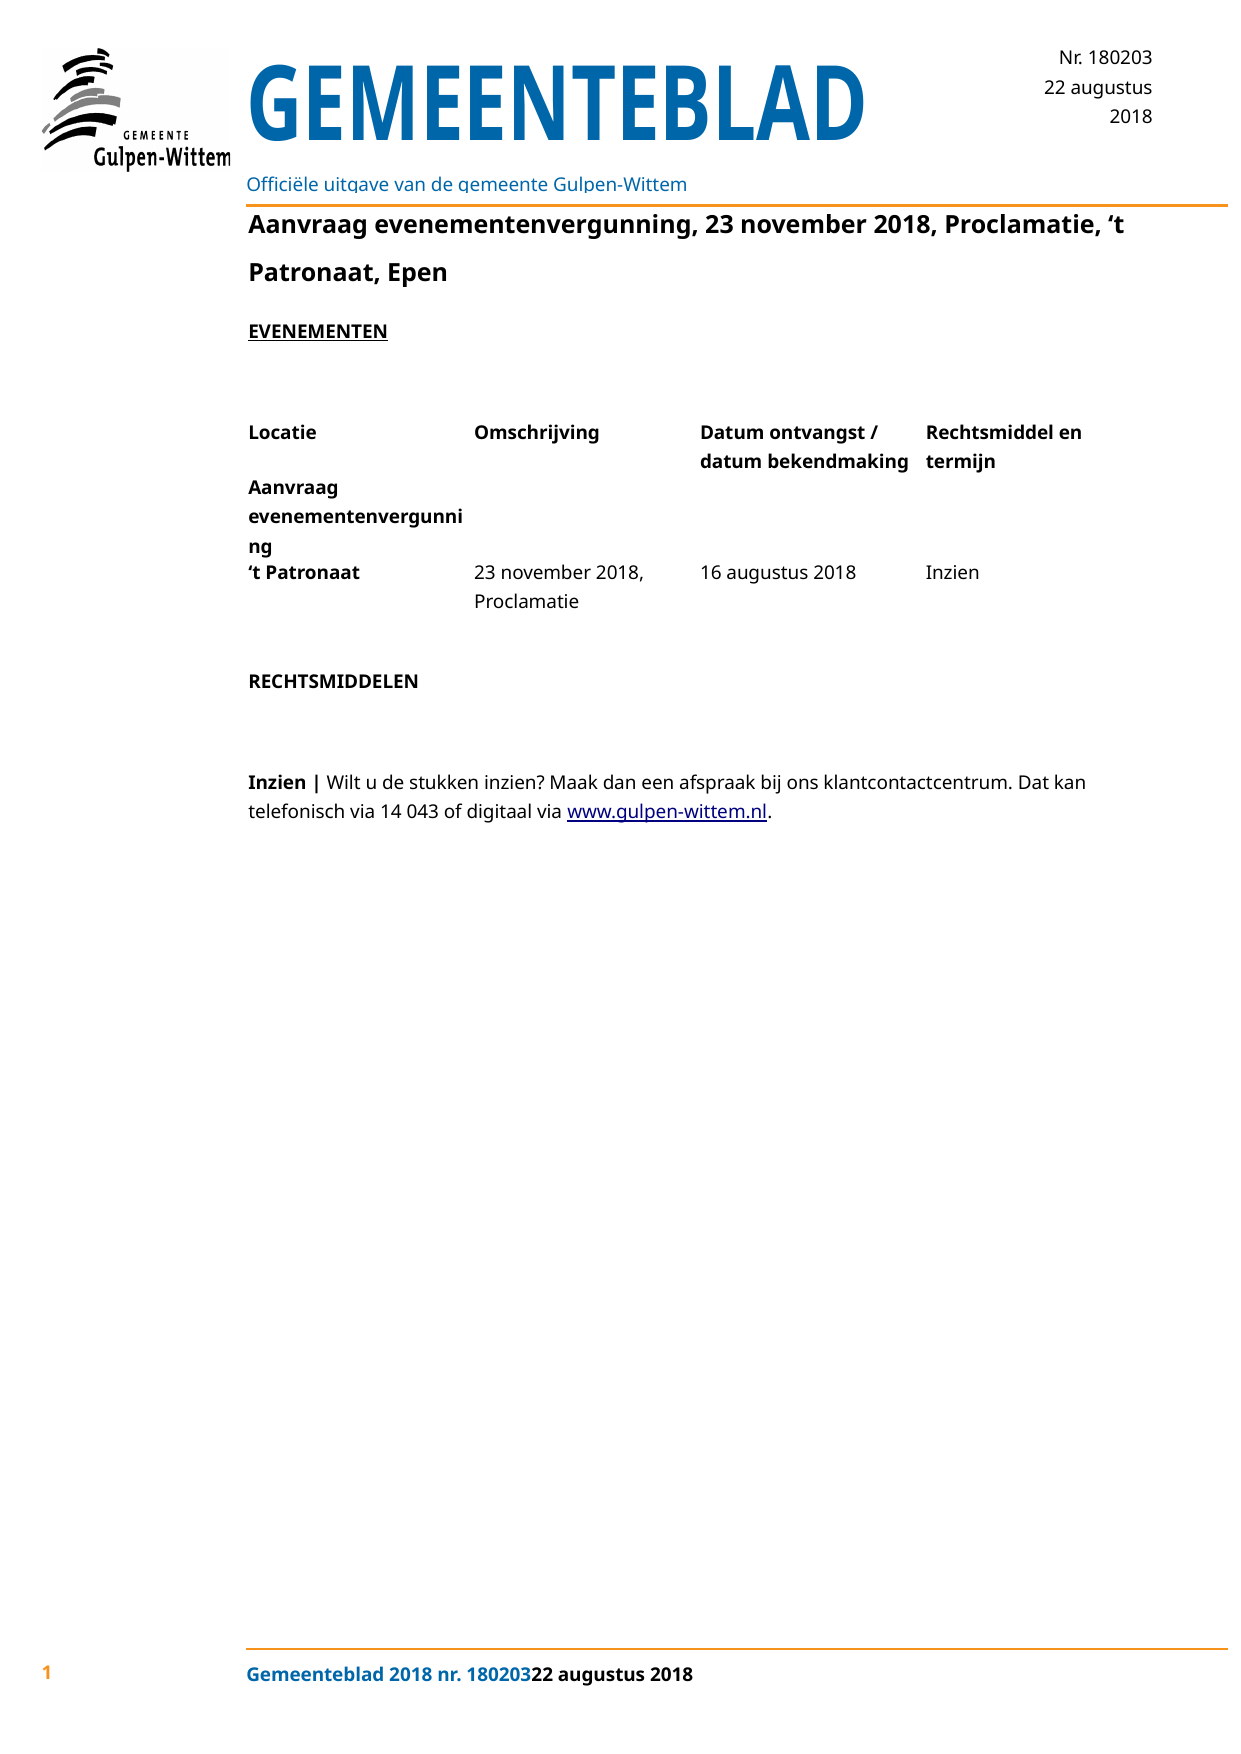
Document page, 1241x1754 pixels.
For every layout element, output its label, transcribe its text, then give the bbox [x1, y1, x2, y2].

table_header Omschrijving [474, 419, 700, 474]
table_cell [474, 474, 700, 559]
table_cell [700, 474, 926, 559]
table_cell Aanvraag evenementenvergunning [248, 474, 474, 559]
table_cell ‘t Patronaat [248, 559, 474, 614]
picture [41, 47, 231, 172]
table_cell 16 augustus 2018 [700, 559, 926, 614]
table_header Datum ontvangst / datum bekendmaking [700, 419, 926, 474]
table_cell [926, 474, 1152, 559]
text EVENEMENTEN [248, 318, 1152, 344]
table_cell 23 november 2018, Proclamatie [474, 559, 700, 614]
table_cell Inzien [926, 559, 1152, 614]
table_header Rechtsmiddel en termijn [926, 419, 1152, 474]
table_header Locatie [248, 419, 474, 474]
text Aanvraag evenementenvergunning, 23 november 2018, Proclamatie, ‘t Patronaat, Epen [248, 207, 1152, 288]
text Inzien | Wilt u de stukken inzien? Maak dan een afspraak bij ons klantcontactcentrum. Dat kan telefonisch via 14 043 of digitaal via www.gulpen-wittem.nl. [248, 769, 1152, 824]
text RECHTSMIDDELEN [248, 668, 1152, 694]
